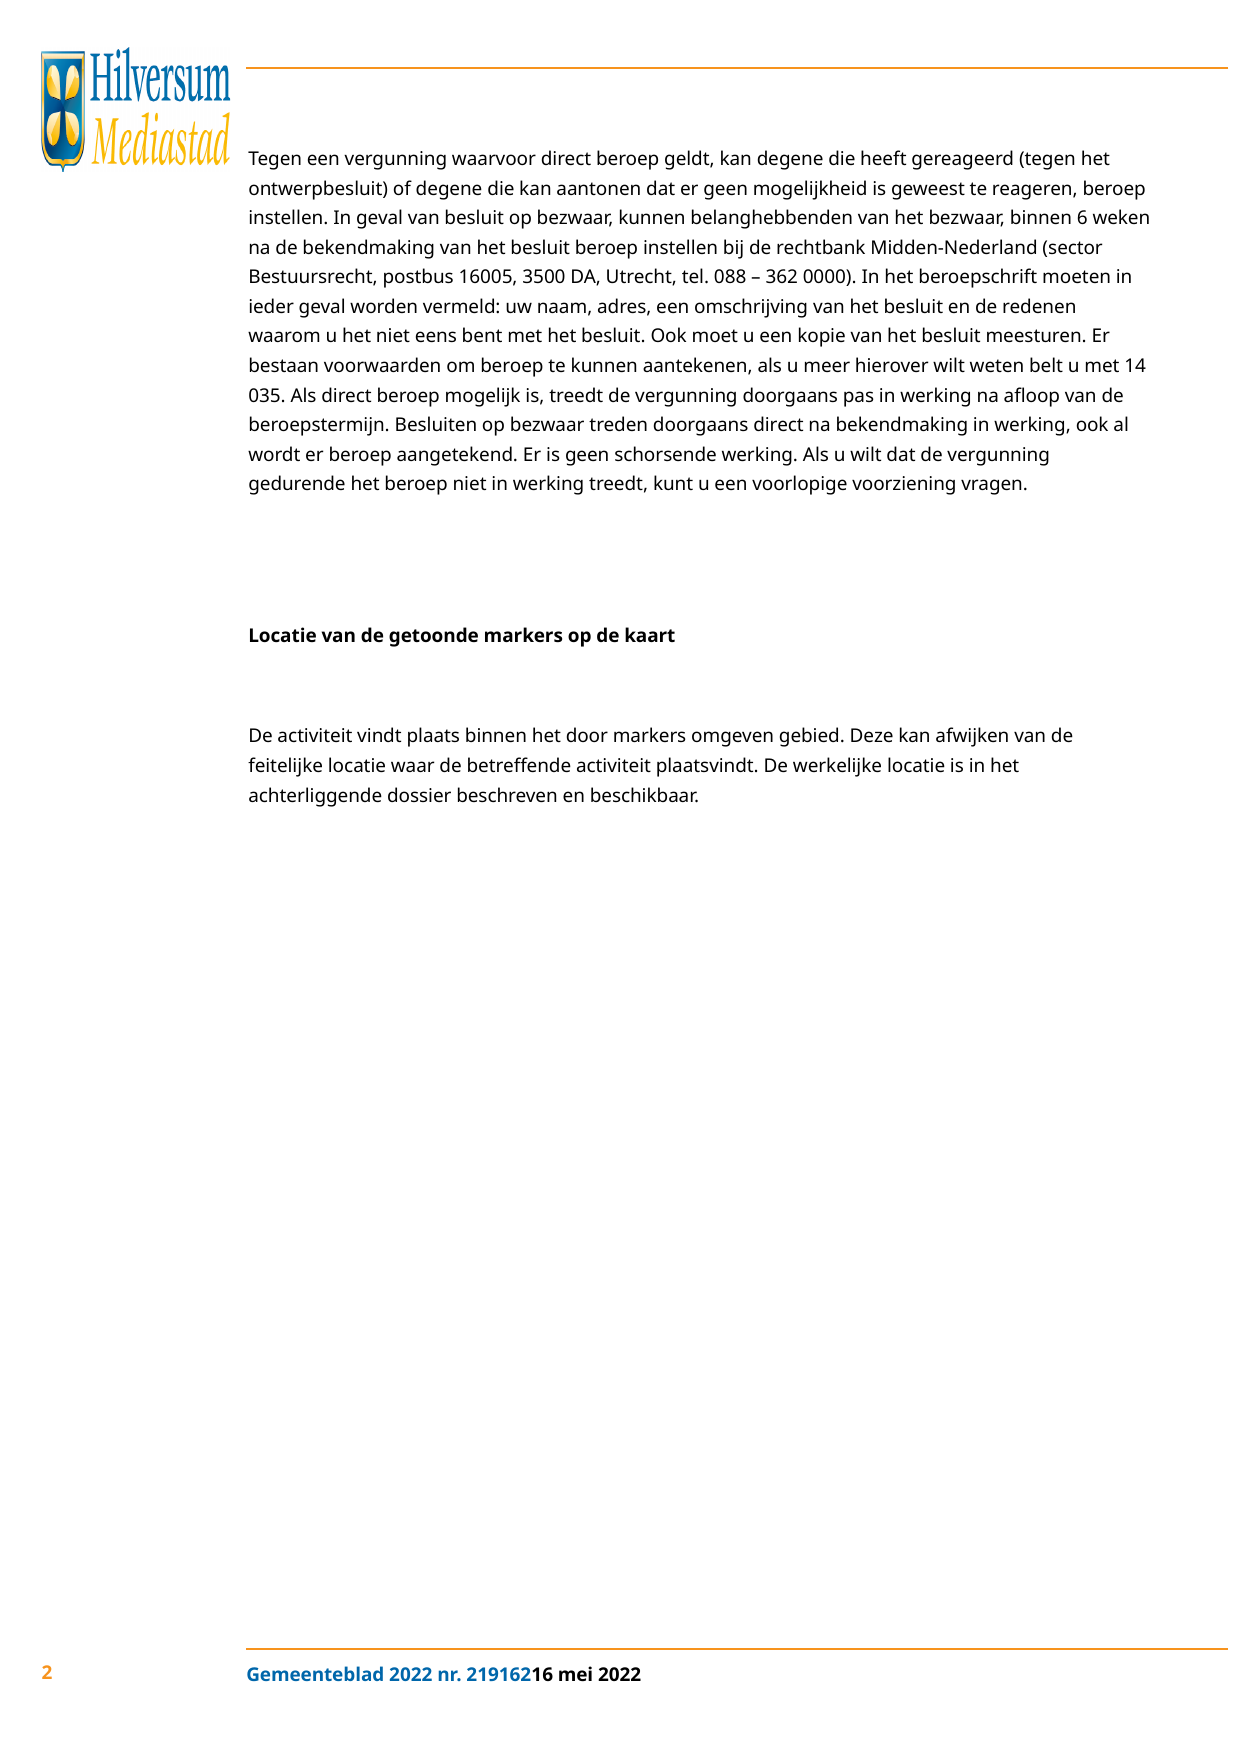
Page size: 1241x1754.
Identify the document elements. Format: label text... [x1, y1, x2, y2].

picture [41, 47, 231, 172]
text De activiteit vindt plaats binnen het door markers omgeven gebied. Deze kan afwijken van de feitelijke locatie waar de betreffende activiteit plaatsvindt. De werkelijke locatie is in het achterliggende dossier beschreven en beschikbaar. [248, 723, 1152, 808]
text Locatie van de getoonde markers op de kaart [248, 622, 1152, 648]
text Tegen een vergunning waarvoor direct beroep geldt, kan degene die heeft gereageerd (tegen het ontwerpbesluit) of degene die kan aantonen dat er geen mogelijkheid is geweest te reageren, beroep instellen. In geval van besluit op bezwaar, kunnen belanghebbenden van het bezwaar, binnen 6 weken na de bekendmaking van het besluit beroep instellen bij de rechtbank Midden-Nederland (sector Bestuursrecht, postbus 16005, 3500 DA, Utrecht, tel. 088 – 362 0000). In het beroepschrift moeten in ieder geval worden vermeld: uw naam, adres, een omschrijving van het besluit en de redenen waarom u het niet eens bent met het besluit. Ook moet u een kopie van het besluit meesturen. Er bestaan voorwaarden om beroep te kunnen aantekenen, als u meer hierover wilt weten belt u met 14 035. Als direct beroep mogelijk is, treedt de vergunning doorgaans pas in werking na afloop van de beroepstermijn. Besluiten op bezwaar treden doorgaans direct na bekendmaking in werking, ook al wordt er beroep aangetekend. Er is geen schorsende werking. Als u wilt dat de vergunning gedurende het beroep niet in werking treedt, kunt u een voorlopige voorziening vragen. [248, 145, 1152, 496]
